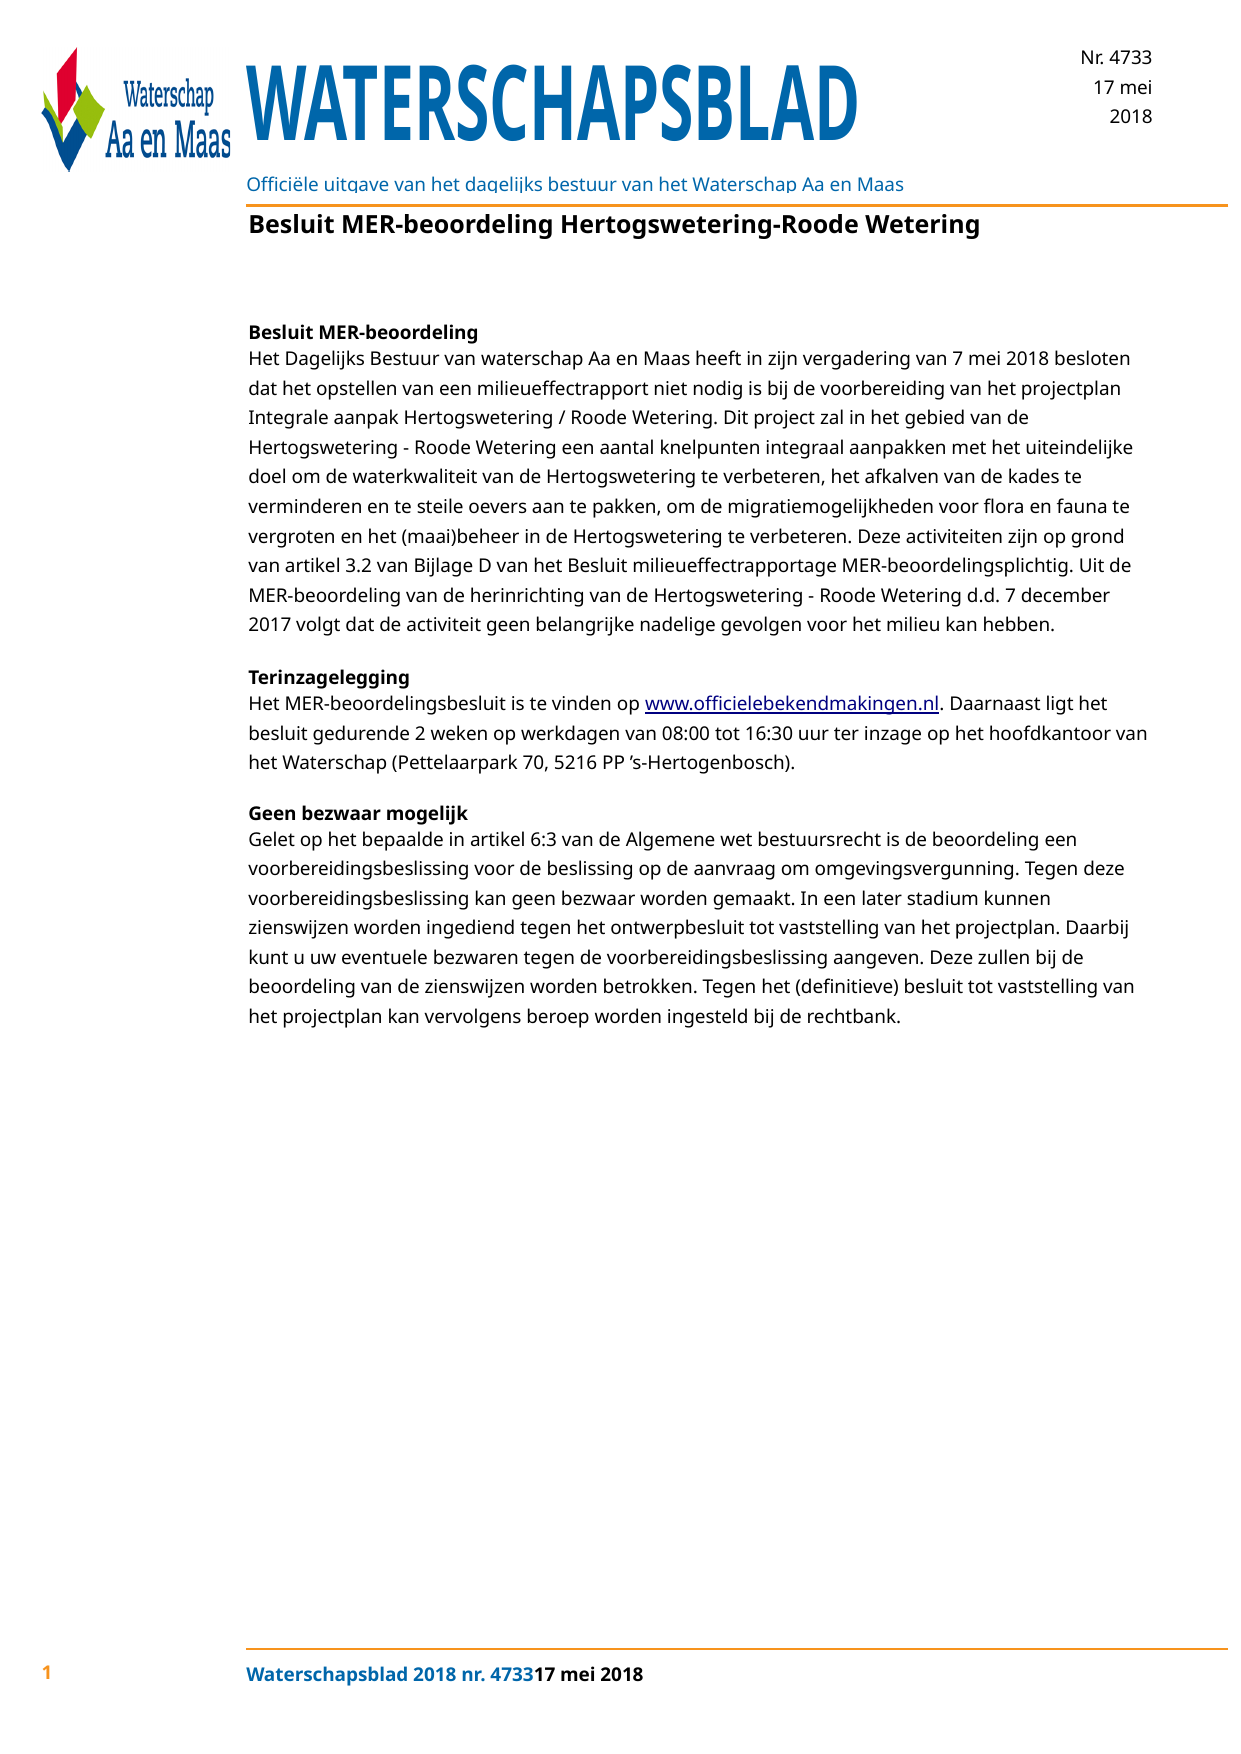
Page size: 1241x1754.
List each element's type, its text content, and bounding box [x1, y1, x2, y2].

text Besluit MER-beoordeling Hertogswetering-Roode Wetering [248, 207, 1152, 241]
text Het Dagelijks Bestuur van waterschap Aa en Maas heeft in zijn vergadering van 7 mei 2018 besloten dat het opstellen van een milieueffectrapport niet nodig is bij de voorbereiding van het projectplan Integrale aanpak Hertogswetering / Roode Wetering. Dit project zal in het gebied van de Hertogswetering - Roode Wetering een aantal knelpunten integraal aanpakken met het uiteindelijke doel om de waterkwaliteit van de Hertogswetering te verbeteren, het afkalven van de kades te verminderen en te steile oevers aan te pakken, om de migratiemogelijkheden voor flora en fauna te vergroten en het (maai)beheer in de Hertogswetering te verbeteren. Deze activiteiten zijn op grond van artikel 3.2 van Bijlage D van het Besluit milieueffectrapportage MER-beoordelingsplichtig. Uit de MER-beoordeling van de herinrichting van de Hertogswetering - Roode Wetering d.d. 7 december 2017 volgt dat de activiteit geen belangrijke nadelige gevolgen voor het milieu kan hebben. [248, 345, 1152, 637]
text Geen bezwaar mogelijk [248, 800, 1152, 826]
text Het MER-beoordelingsbesluit is te vinden op www.officielebekendmakingen.nl. Daarnaast ligt het besluit gedurende 2 weken op werkdagen van 08:00 tot 16:30 uur ter inzage op het hoofdkantoor van het Waterschap (Pettelaarpark 70, 5216 PP ’s-Hertogenbosch). [248, 690, 1152, 775]
picture [41, 47, 231, 172]
text Besluit MER-beoordeling [248, 317, 1152, 345]
text Gelet op het bepaalde in artikel 6:3 van de Algemene wet bestuursrecht is de beoordeling een voorbereidingsbeslissing voor de beslissing op de aanvraag om omgevingsvergunning. Tegen deze voorbereidingsbeslissing kan geen bezwaar worden gemaakt. In een later stadium kunnen zienswijzen worden ingediend tegen het ontwerpbesluit tot vaststelling van het projectplan. Daarbij kunt u uw eventuele bezwaren tegen de voorbereidingsbeslissing aangeven. Deze zullen bij de beoordeling van de zienswijzen worden betrokken. Tegen het (definitieve) besluit tot vaststelling van het projectplan kan vervolgens beroep worden ingesteld bij de rechtbank. [248, 826, 1152, 1029]
text Terinzagelegging [248, 662, 1152, 690]
